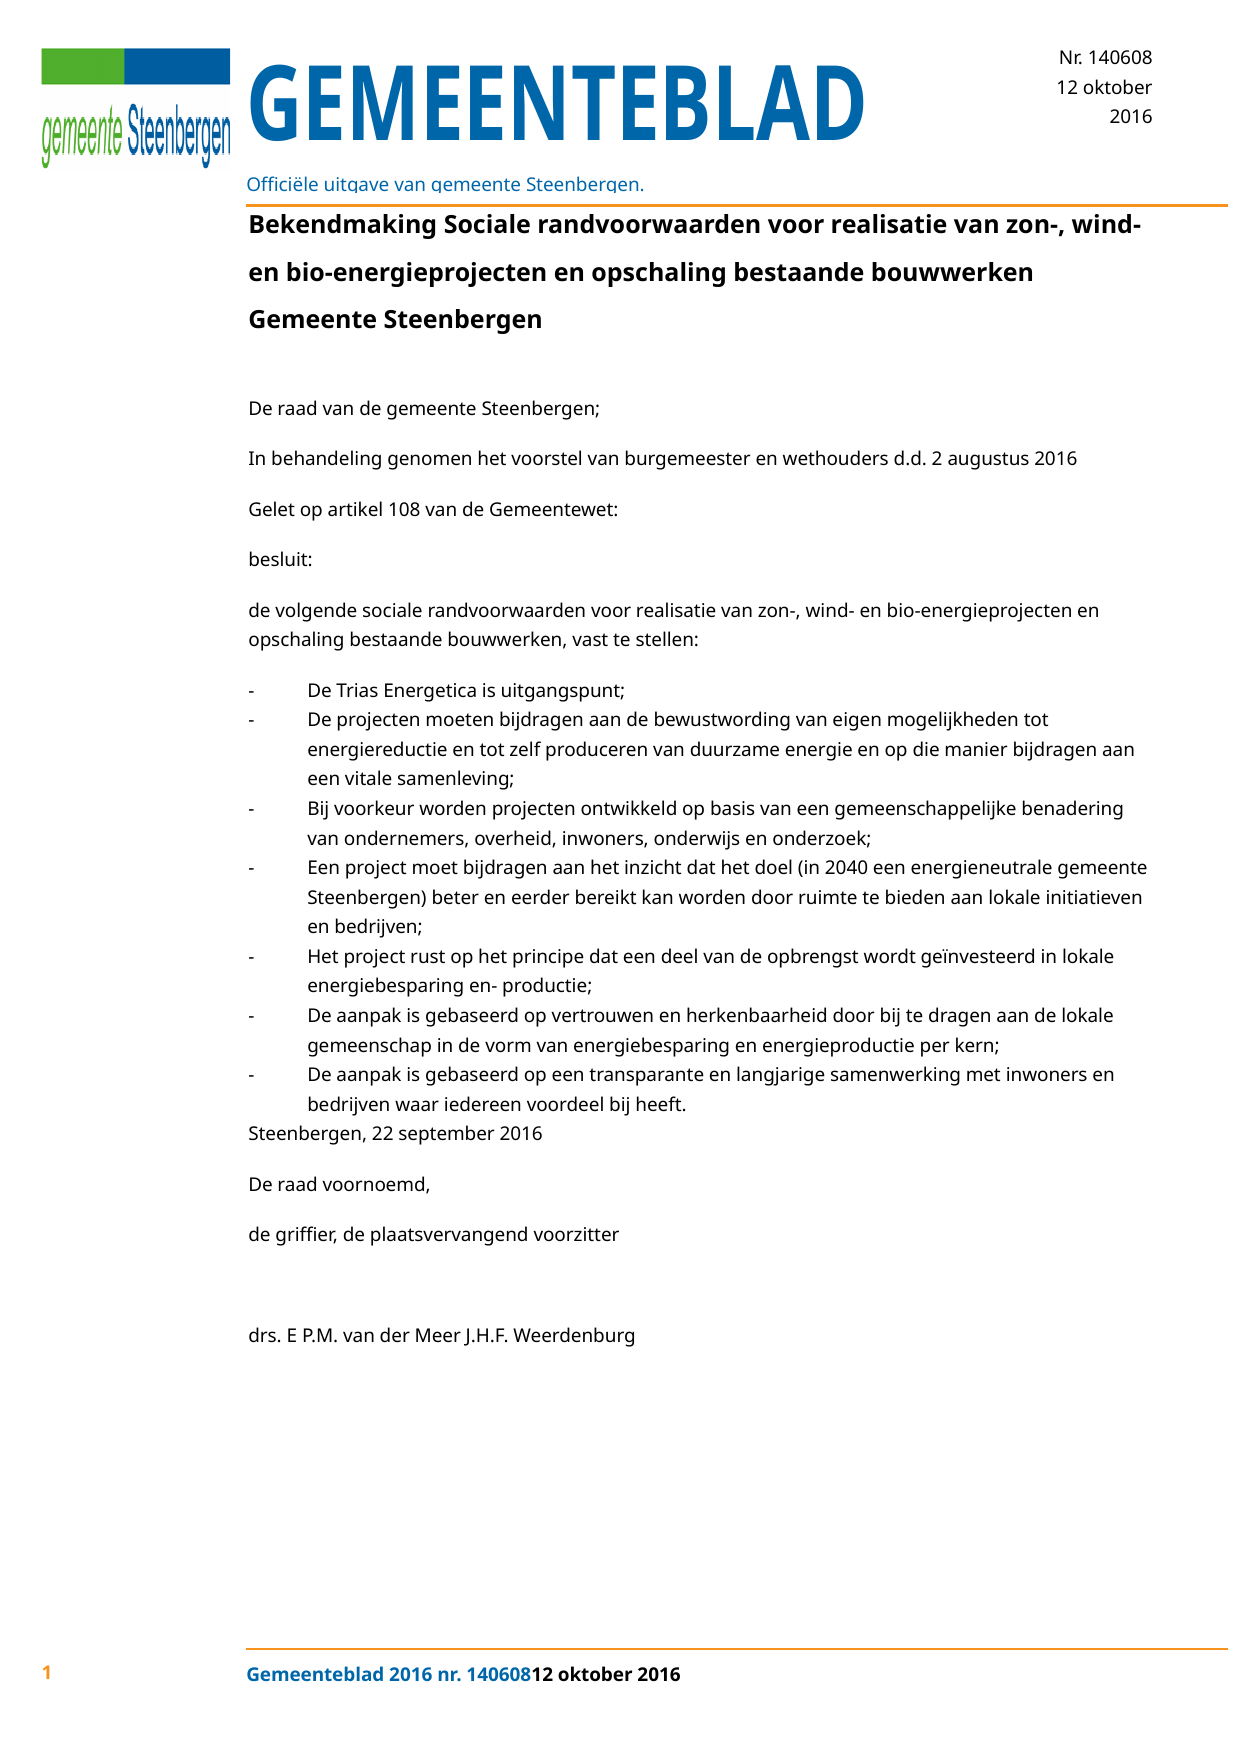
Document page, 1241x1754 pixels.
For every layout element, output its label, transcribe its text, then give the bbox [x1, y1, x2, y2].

list De Trias Energetica is uitgangspunt; [248, 677, 1152, 702]
text In behandeling genomen het voorstel van burgemeester en wethouders d.d. 2 augustus 2016 [248, 446, 1152, 471]
text Steenbergen, 22 september 2016 [248, 1121, 1152, 1146]
list Bij voorkeur worden projecten ontwikkeld op basis van een gemeenschappelijke benadering van ondernemers, overheid, inwoners, onderwijs en onderzoek; [248, 795, 1152, 850]
text drs. E P.M. van der Meer J.H.F. Weerdenburg [248, 1322, 1152, 1348]
text Gelet op artikel 108 van de Gemeentewet: [248, 496, 1152, 522]
list De aanpak is gebaseerd op vertrouwen en herkenbaarheid door bij te dragen aan de lokale gemeenschap in de vorm van energiebesparing en energieproductie per kern; [248, 1002, 1152, 1057]
text de volgende sociale randvoorwaarden voor realisatie van zon-, wind- en bio-energieprojecten en opschaling bestaande bouwwerken, vast te stellen: [248, 597, 1152, 652]
list De aanpak is gebaseerd op een transparante en langjarige samenwerking met inwoners en bedrijven waar iedereen voordeel bij heeft. [248, 1061, 1152, 1117]
text de griffier, de plaatsvervangend voorzitter [248, 1221, 1152, 1247]
list Een project moet bijdragen aan het inzicht dat het doel (in 2040 een energieneutrale gemeente Steenbergen) beter en eerder bereikt kan worden door ruimte te bieden aan lokale initiatieven en bedrijven; [248, 854, 1152, 939]
text besluit: [248, 546, 1152, 572]
text De raad van de gemeente Steenbergen; [248, 395, 1152, 421]
text De raad voornoemd, [248, 1171, 1152, 1197]
list Het project rust op het principe dat een deel van de opbrengst wordt geïnvesteerd in lokale energiebesparing en- productie; [248, 943, 1152, 998]
text Bekendmaking Sociale randvoorwaarden voor realisatie van zon-, wind- en bio-energieprojecten en opschaling bestaande bouwwerken Gemeente Steenbergen [248, 207, 1152, 336]
picture [41, 47, 231, 172]
list De projecten moeten bijdragen aan de bewustwording van eigen mogelijkheden tot energiereductie en tot zelf produceren van duurzame energie en op die manier bijdragen aan een vitale samenleving; [248, 706, 1152, 791]
